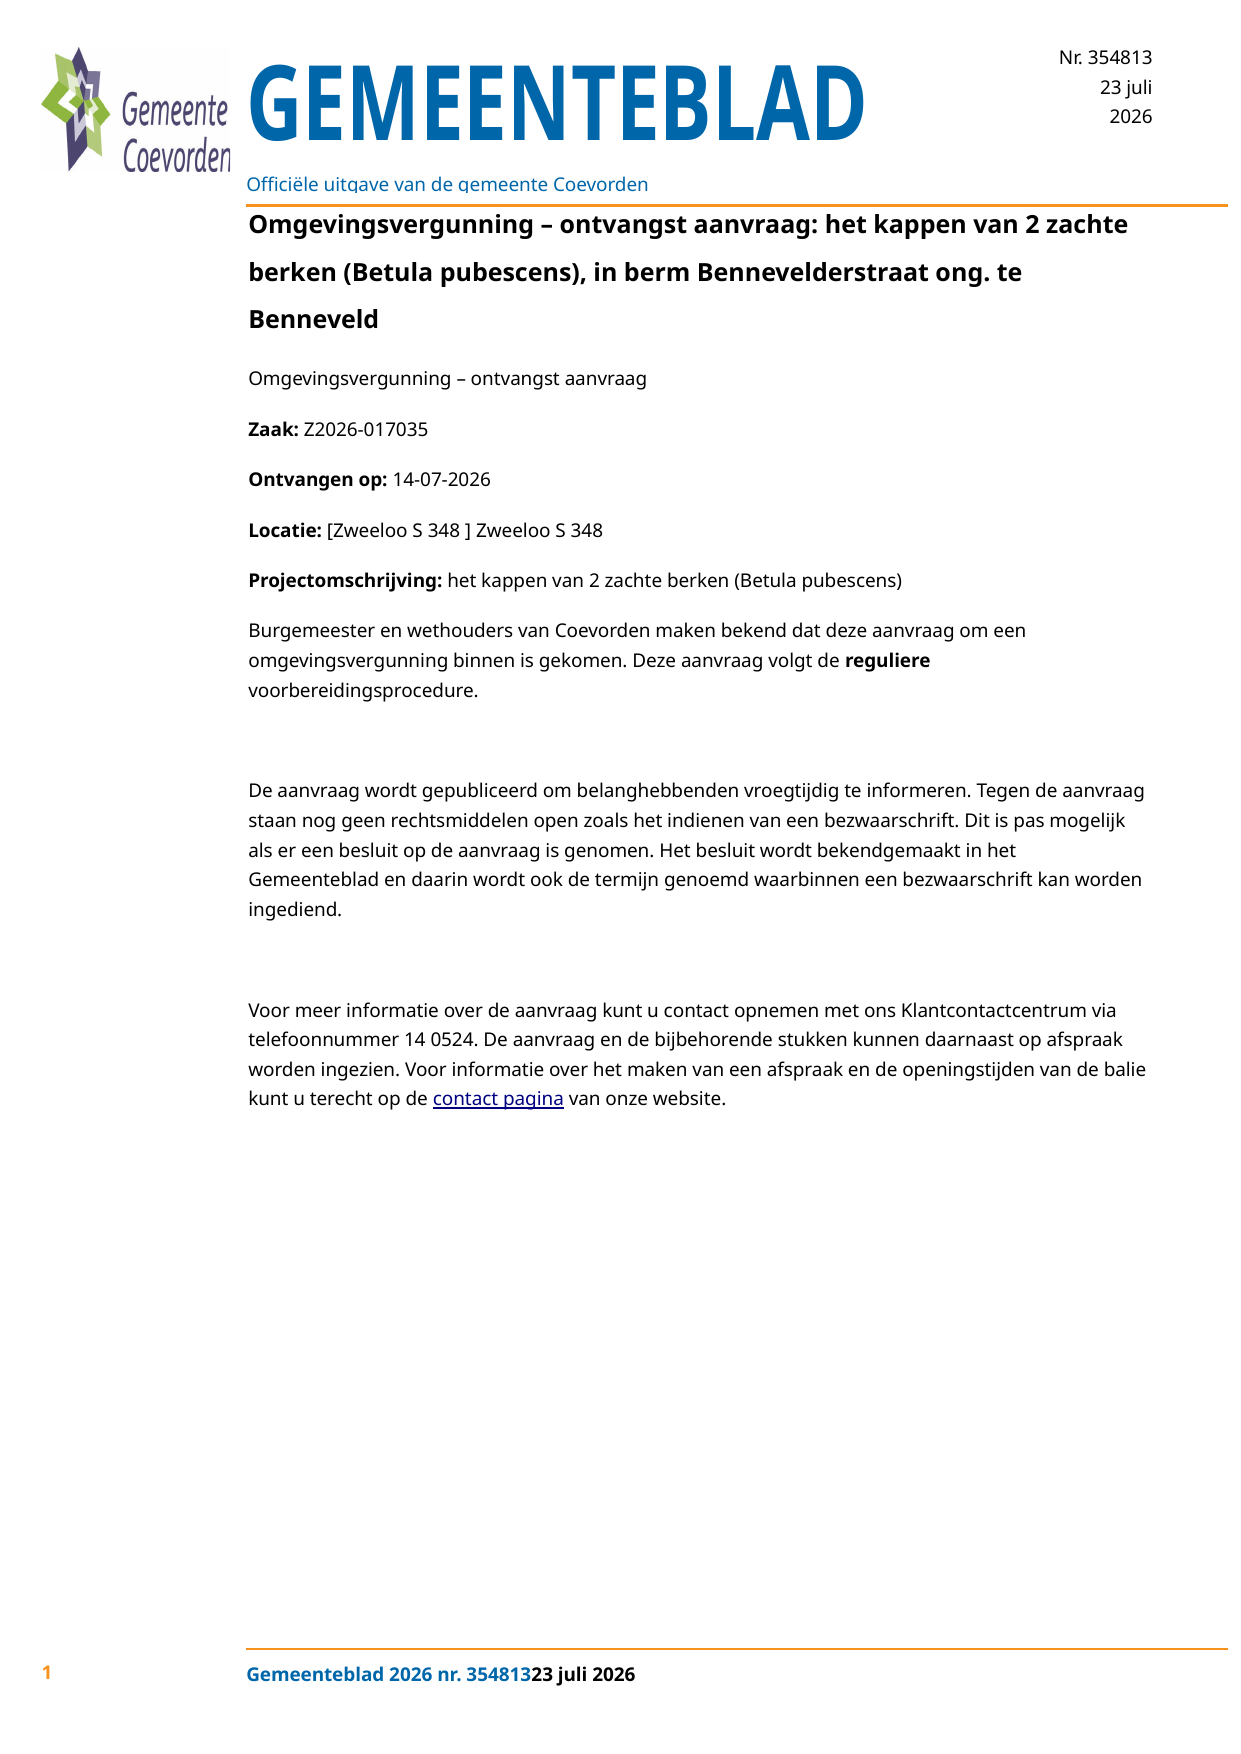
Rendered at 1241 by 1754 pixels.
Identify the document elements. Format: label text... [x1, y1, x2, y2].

text Burgemeester en wethouders van Coevorden maken bekend dat deze aanvraag om een omgevingsvergunning binnen is gekomen. Deze aanvraag volgt de reguliere voorbereidingsprocedure. [248, 618, 1152, 702]
text Ontvangen op: 14-07-2026 [248, 466, 1152, 492]
text Omgevingsvergunning – ontvangst aanvraag [248, 366, 1152, 391]
text Zaak: Z2026-017035 [248, 416, 1152, 442]
picture [41, 47, 231, 172]
text Locatie: [Zweeloo S 348 ] Zweeloo S 348 [248, 517, 1152, 542]
text De aanvraag wordt gepubliceerd om belanghebbenden vroegtijdig te informeren. Tegen de aanvraag staan nog geen rechtsmiddelen open zoals het indienen van een bezwaarschrift. Dit is pas mogelijk als er een besluit op de aanvraag is genomen. Het besluit wordt bekendgemaakt in het Gemeenteblad en daarin wordt ook de termijn genoemd waarbinnen een bezwaarschrift kan worden ingediend. [248, 778, 1152, 922]
text Voor meer informatie over de aanvraag kunt u contact opnemen met ons Klantcontactcentrum via telefoonnummer 14 0524. De aanvraag en de bijbehorende stukken kunnen daarnaast op afspraak worden ingezien. Voor informatie over het maken van een afspraak en de openingstijden van de balie kunt u terecht op de contact pagina van onze website. [248, 997, 1152, 1111]
text Projectomschrijving: het kappen van 2 zachte berken (Betula pubescens) [248, 567, 1152, 593]
text Omgevingsvergunning – ontvangst aanvraag: het kappen van 2 zachte berken (Betula pubescens), in berm Bennevelderstraat ong. te Benneveld [248, 207, 1152, 336]
